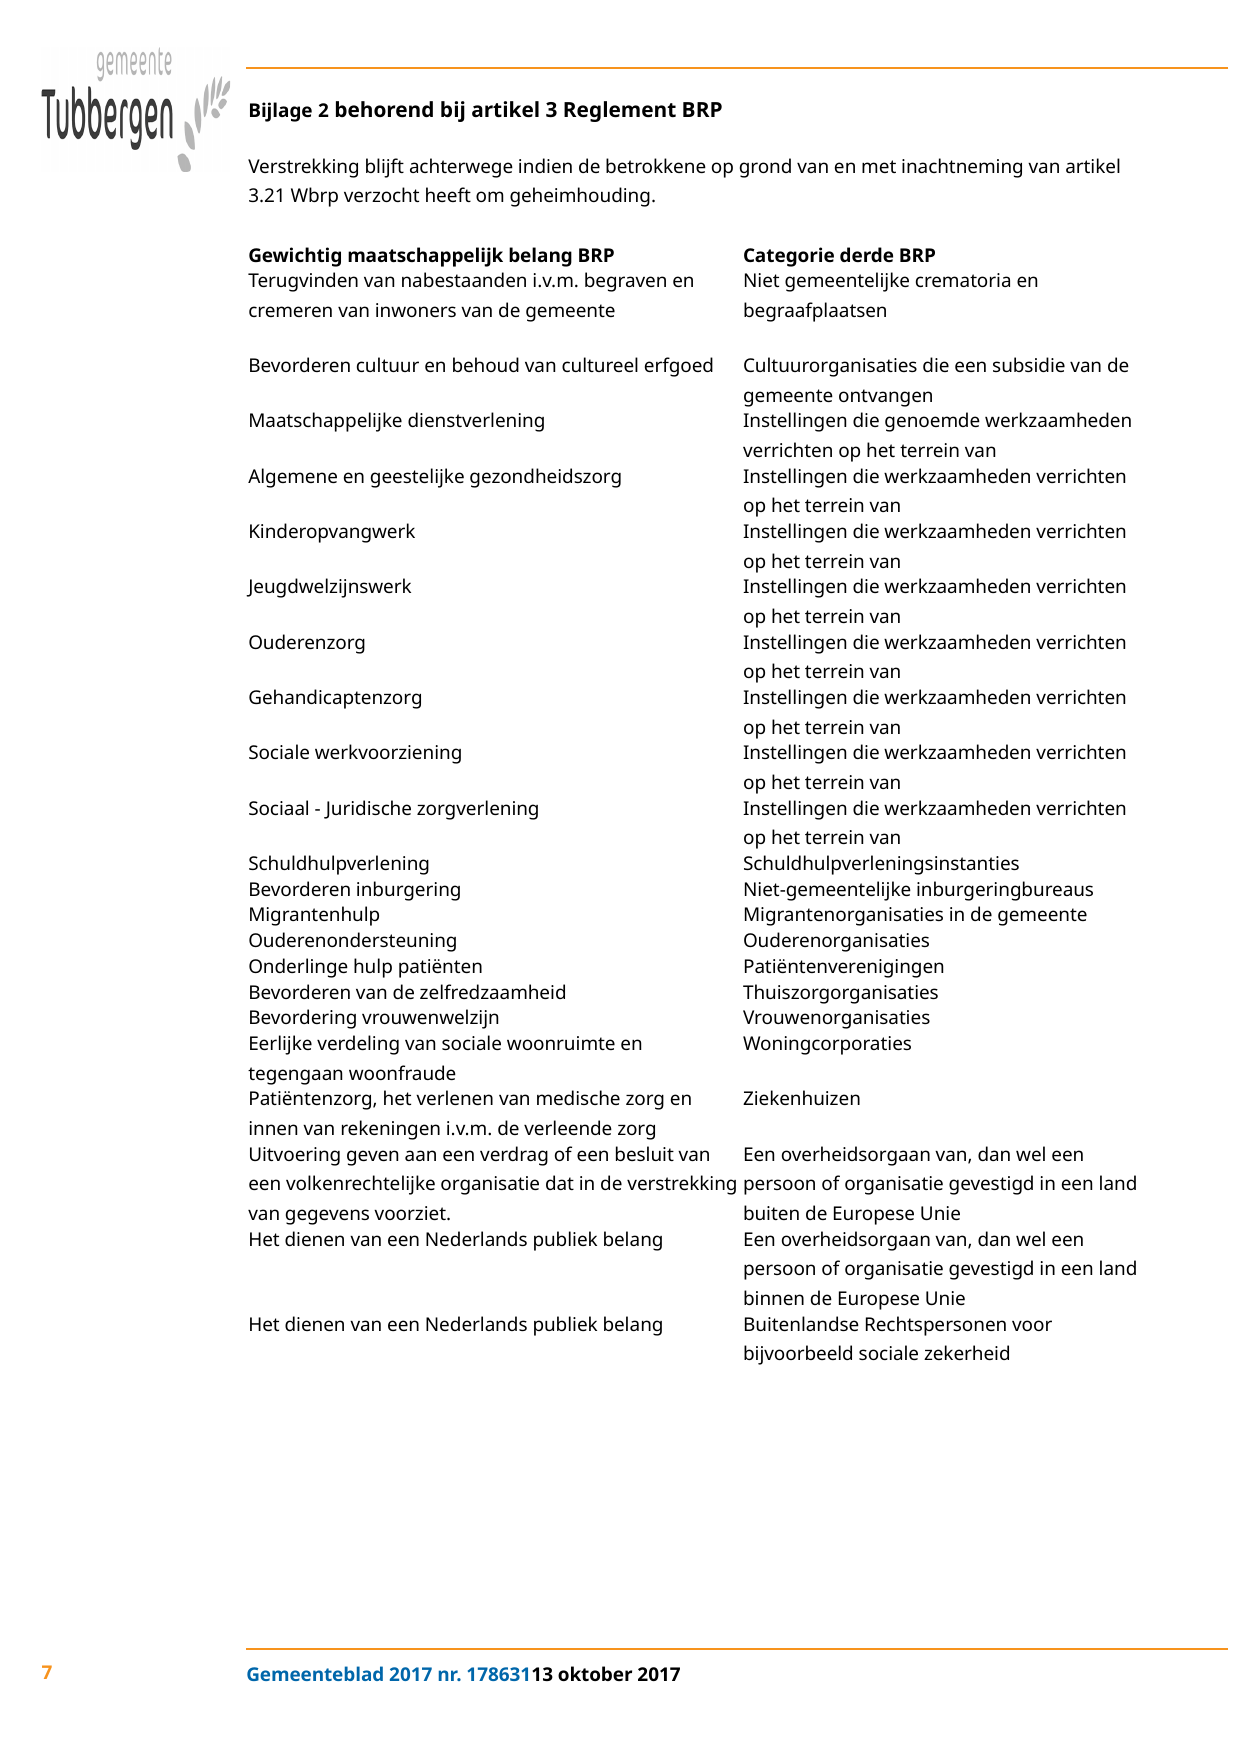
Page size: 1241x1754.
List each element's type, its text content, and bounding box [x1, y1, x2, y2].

table_cell Gehandicaptenzorg [248, 684, 743, 739]
table_cell Het dienen van een Nederlands publiek belang [248, 1226, 743, 1311]
table_cell Schuldhulpverlening [248, 850, 743, 876]
table_cell Instellingen die werkzaamheden verrichten op het terrein van [743, 740, 1152, 795]
table_cell Sociale werkvoorziening [248, 740, 743, 795]
table_cell Instellingen die werkzaamheden verrichten op het terrein van [743, 518, 1152, 574]
table_cell Cultuurorganisaties die een subsidie van de gemeente ontvangen [743, 353, 1152, 408]
table_header Gewichtig maatschappelijk belang BRP [248, 242, 743, 267]
picture [41, 47, 231, 172]
table_header Categorie derde BRP [743, 242, 1152, 267]
table_cell Instellingen die werkzaamheden verrichten op het terrein van [743, 629, 1152, 684]
table_cell Bevordering vrouwenwelzijn [248, 1005, 743, 1030]
table_cell Terugvinden van nabestaanden i.v.m. begraven en cremeren van inwoners van de gemeente [248, 268, 743, 352]
table_cell Ouderenorganisaties [743, 928, 1152, 953]
table_cell Een overheidsorgaan van, dan wel een persoon of organisatie gevestigd in een land buiten de Europese Unie [743, 1141, 1152, 1226]
table_cell Bevorderen van de zelfredzaamheid [248, 979, 743, 1004]
table_cell Ouderenzorg [248, 629, 743, 684]
table_cell Vrouwenorganisaties [743, 1005, 1152, 1030]
table_cell Patiëntenzorg, het verlenen van medische zorg en innen van rekeningen i.v.m. de verleende zorg [248, 1086, 743, 1141]
table_cell Buitenlandse Rechtspersonen voor bijvoorbeeld sociale zekerheid [743, 1311, 1152, 1366]
table_cell Migrantenorganisaties in de gemeente [743, 902, 1152, 927]
table_cell Kinderopvangwerk [248, 518, 743, 574]
table_cell Eerlijke verdeling van sociale woonruimte en tegengaan woonfraude [248, 1030, 743, 1086]
table_cell Onderlinge hulp patiënten [248, 953, 743, 979]
table_cell Een overheidsorgaan van, dan wel een persoon of organisatie gevestigd in een land binnen de Europese Unie [743, 1226, 1152, 1311]
table_cell Uitvoering geven aan een verdrag of een besluit van een volkenrechtelijke organisatie dat in de verstrekking van gegevens voorziet. [248, 1141, 743, 1226]
table_cell Ziekenhuizen [743, 1086, 1152, 1141]
table_cell Instellingen die werkzaamheden verrichten op het terrein van [743, 684, 1152, 739]
table_cell Bevorderen inburgering [248, 876, 743, 902]
text Bijlage 2 behorend bij artikel 3 Reglement BRP [248, 95, 1152, 123]
table_cell Niet-gemeentelijke inburgeringbureaus [743, 876, 1152, 902]
table_cell Woningcorporaties [743, 1030, 1152, 1086]
table_cell Instellingen die werkzaamheden verrichten op het terrein van [743, 795, 1152, 850]
table_cell Maatschappelijke dienstverlening [248, 408, 743, 463]
table_cell Thuiszorgorganisaties [743, 979, 1152, 1004]
table_cell Bevorderen cultuur en behoud van cultureel erfgoed [248, 353, 743, 408]
table_cell Instellingen die werkzaamheden verrichten op het terrein van [743, 574, 1152, 629]
table_cell Sociaal - Juridische zorgverlening [248, 795, 743, 850]
table_cell Ouderenondersteuning [248, 928, 743, 953]
table_cell Het dienen van een Nederlands publiek belang [248, 1311, 743, 1366]
table_cell Jeugdwelzijnswerk [248, 574, 743, 629]
table_cell Algemene en geestelijke gezondheidszorg [248, 463, 743, 518]
table_cell Migrantenhulp [248, 902, 743, 927]
text Verstrekking blijft achterwege indien de betrokkene op grond van en met inachtneming van artikel 3.21 Wbrp verzocht heeft om geheimhouding. [248, 153, 1152, 208]
table_cell Instellingen die werkzaamheden verrichten op het terrein van [743, 463, 1152, 518]
table_cell Niet gemeentelijke crematoria en begraafplaatsen [743, 268, 1152, 352]
table_cell Patiëntenverenigingen [743, 953, 1152, 979]
table_cell Instellingen die genoemde werkzaamheden verrichten op het terrein van [743, 408, 1152, 463]
table_cell Schuldhulpverleningsinstanties [743, 850, 1152, 876]
